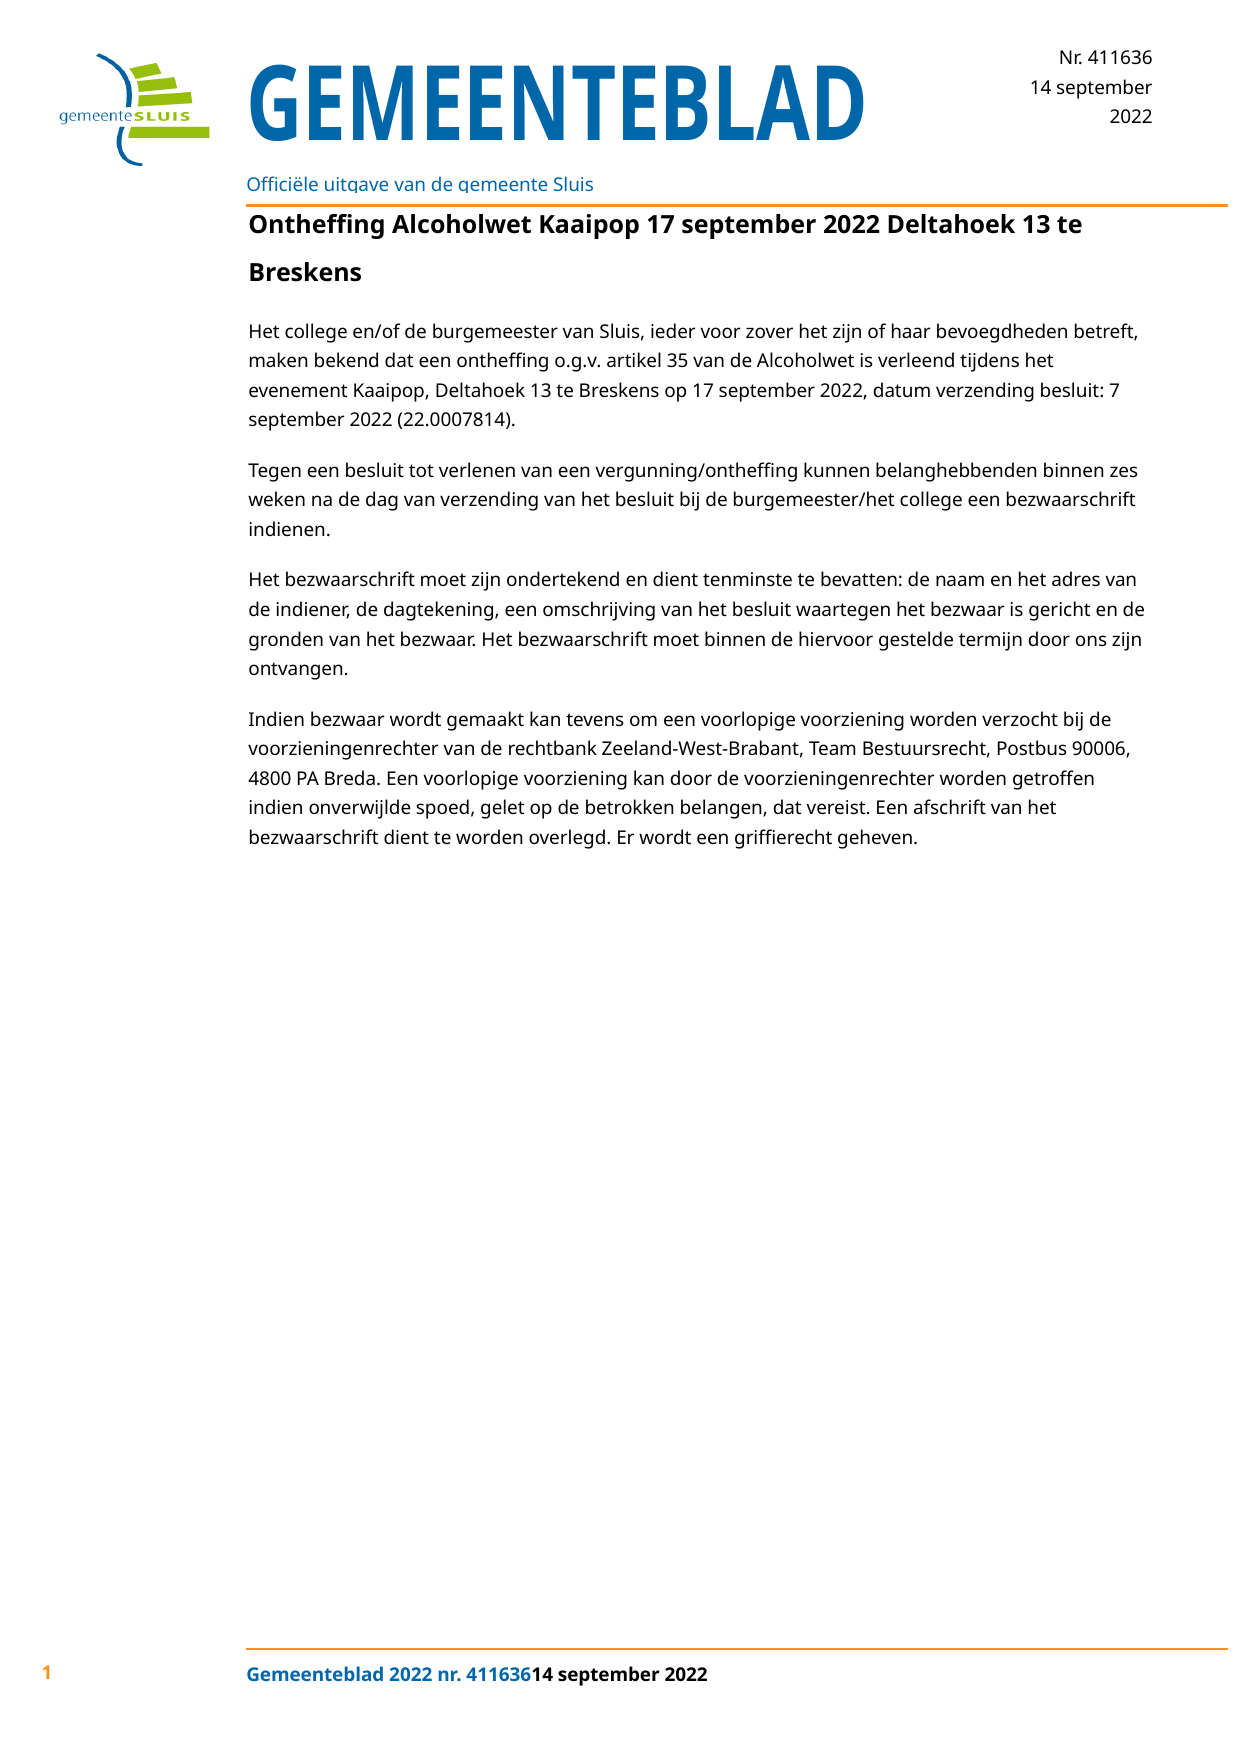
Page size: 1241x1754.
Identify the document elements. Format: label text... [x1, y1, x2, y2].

text Tegen een besluit tot verlenen van een vergunning/ontheffing kunnen belanghebbenden binnen zes weken na de dag van verzending van het besluit bij de burgemeester/het college een bezwaarschrift indienen. [248, 457, 1152, 542]
text Ontheffing Alcoholwet Kaaipop 17 september 2022 Deltahoek 13 te Breskens [248, 207, 1152, 288]
text Het college en/of de burgemeester van Sluis, ieder voor zover het zijn of haar bevoegdheden betreft, maken bekend dat een ontheffing o.g.v. artikel 35 van de Alcoholwet is verleend tijdens het evenement Kaaipop, Deltahoek 13 te Breskens op 17 september 2022, datum verzending besluit: 7 september 2022 (22.0007814). [248, 318, 1152, 432]
text Het bezwaarschrift moet zijn ondertekend en dient tenminste te bevatten: de naam en het adres van de indiener, de dagtekening, een omschrijving van het besluit waartegen het bezwaar is gericht en de gronden van het bezwaar. Het bezwaarschrift moet binnen de hiervoor gestelde termijn door ons zijn ontvangen. [248, 567, 1152, 681]
text Indien bezwaar wordt gemaakt kan tevens om een voorlopige voorziening worden verzocht bij de voorzieningenrechter van de rechtbank Zeeland-West-Brabant, Team Bestuursrecht, Postbus 90006, 4800 PA Breda. Een voorlopige voorziening kan door de voorzieningenrechter worden getroffen indien onverwijlde spoed, gelet op de betrokken belangen, dat vereist. Een afschrift van het bezwaarschrift dient te worden overlegd. Er wordt een griffierecht geheven. [248, 706, 1152, 850]
picture [41, 47, 231, 172]
